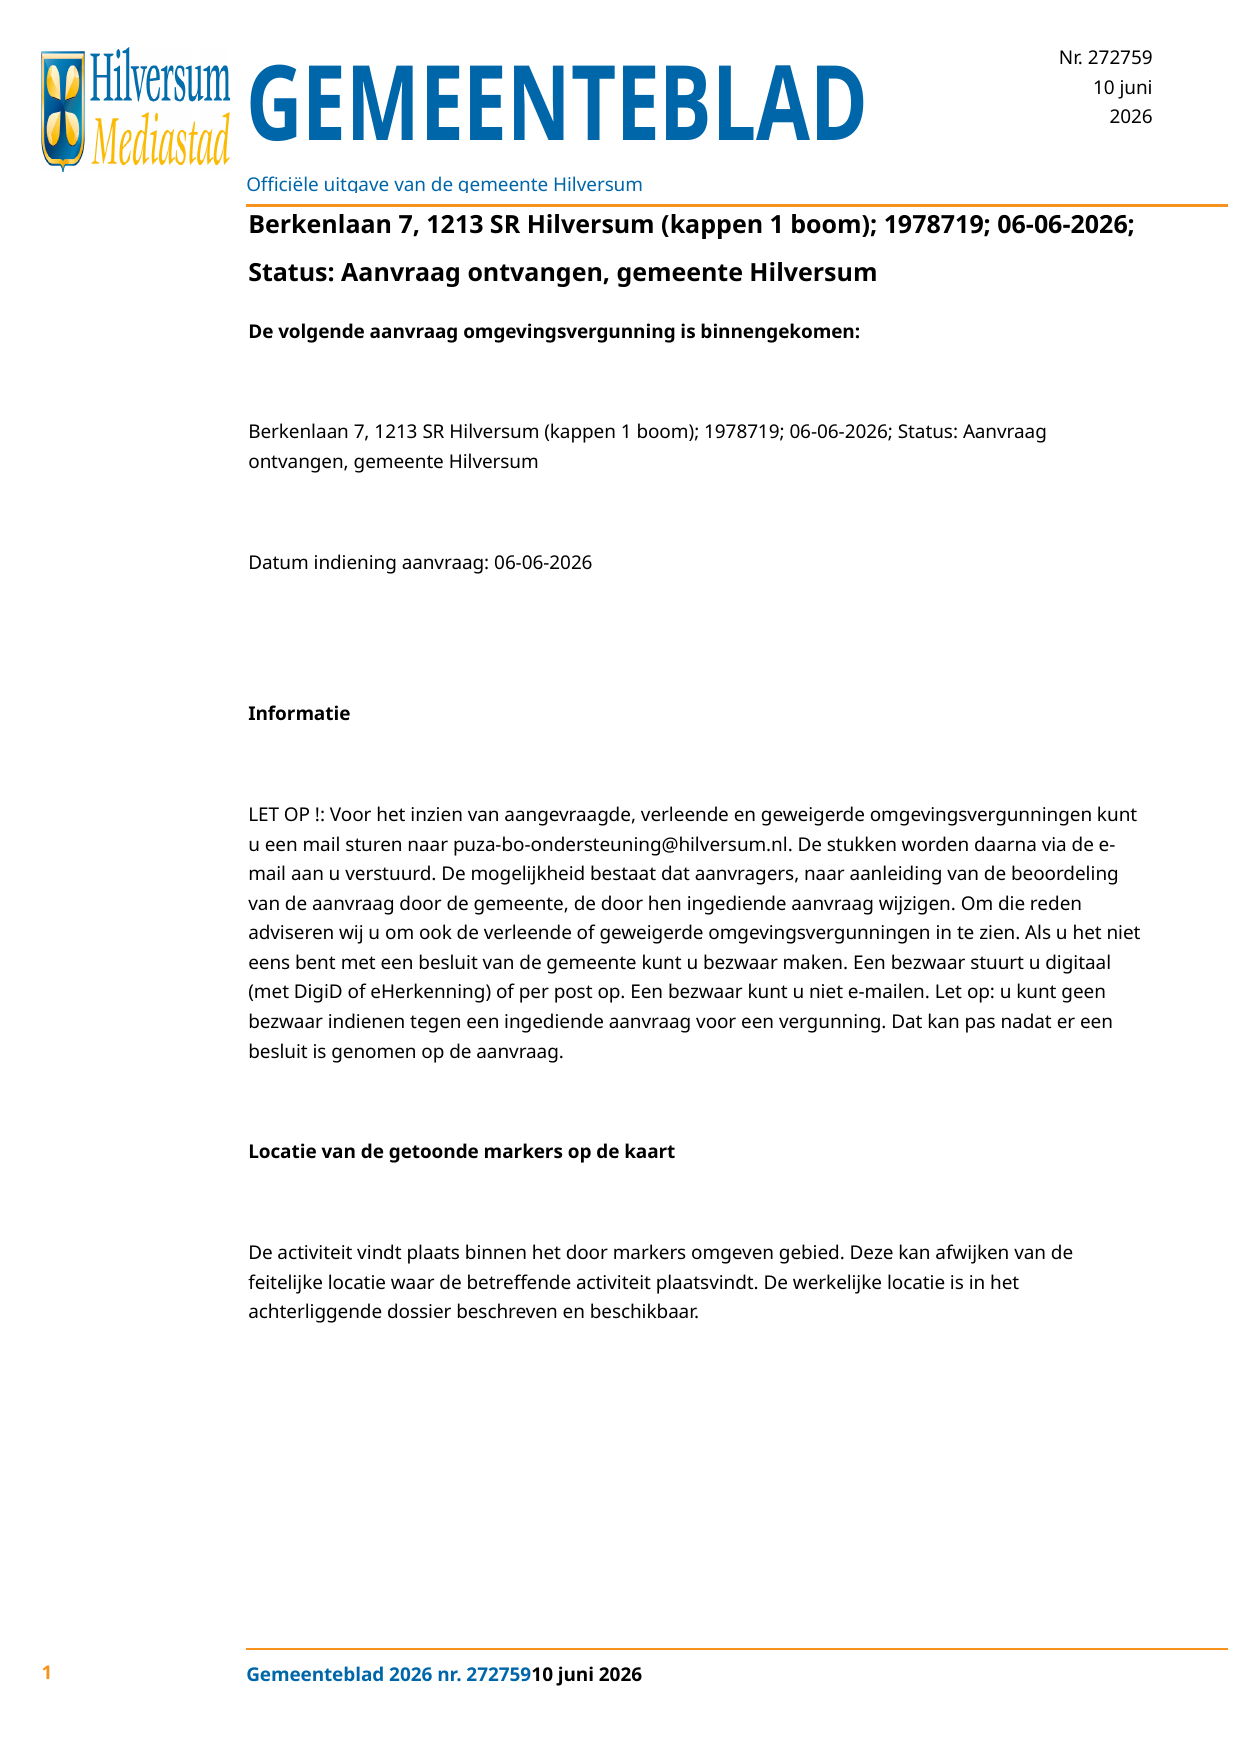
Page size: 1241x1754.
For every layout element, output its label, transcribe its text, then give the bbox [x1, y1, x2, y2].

text LET OP !: Voor het inzien van aangevraagde, verleende en geweigerde omgevingsvergunningen kunt u een mail sturen naar puza-bo-ondersteuning@hilversum.nl. De stukken worden daarna via de e-mail aan u verstuurd. De mogelijkheid bestaat dat aanvragers, naar aanleiding van de beoordeling van de aanvraag door de gemeente, de door hen ingediende aanvraag wijzigen. Om die reden adviseren wij u om ook de verleende of geweigerde omgevingsvergunningen in te zien. Als u het niet eens bent met een besluit van de gemeente kunt u bezwaar maken. Een bezwaar stuurt u digitaal (met DigiD of eHerkenning) of per post op. Een bezwaar kunt u niet e-mailen. Let op: u kunt geen bezwaar indienen tegen een ingediende aanvraag voor een vergunning. Dat kan pas nadat er een besluit is genomen op de aanvraag. [248, 801, 1152, 1064]
text De activiteit vindt plaats binnen het door markers omgeven gebied. Deze kan afwijken van de feitelijke locatie waar de betreffende activiteit plaatsvindt. De werkelijke locatie is in het achterliggende dossier beschreven en beschikbaar. [248, 1239, 1152, 1324]
text Berkenlaan 7, 1213 SR Hilversum (kappen 1 boom); 1978719; 06-06-2026; Status: Aanvraag ontvangen, gemeente Hilversum [248, 207, 1152, 288]
text Locatie van de getoonde markers op de kaart [248, 1139, 1152, 1164]
picture [41, 47, 231, 172]
text Informatie [248, 700, 1152, 726]
text De volgende aanvraag omgevingsvergunning is binnengekomen: [248, 318, 1152, 344]
text Berkenlaan 7, 1213 SR Hilversum (kappen 1 boom); 1978719; 06-06-2026; Status: Aanvraag ontvangen, gemeente Hilversum [248, 419, 1152, 474]
text Datum indiening aanvraag: 06-06-2026 [248, 549, 1152, 575]
